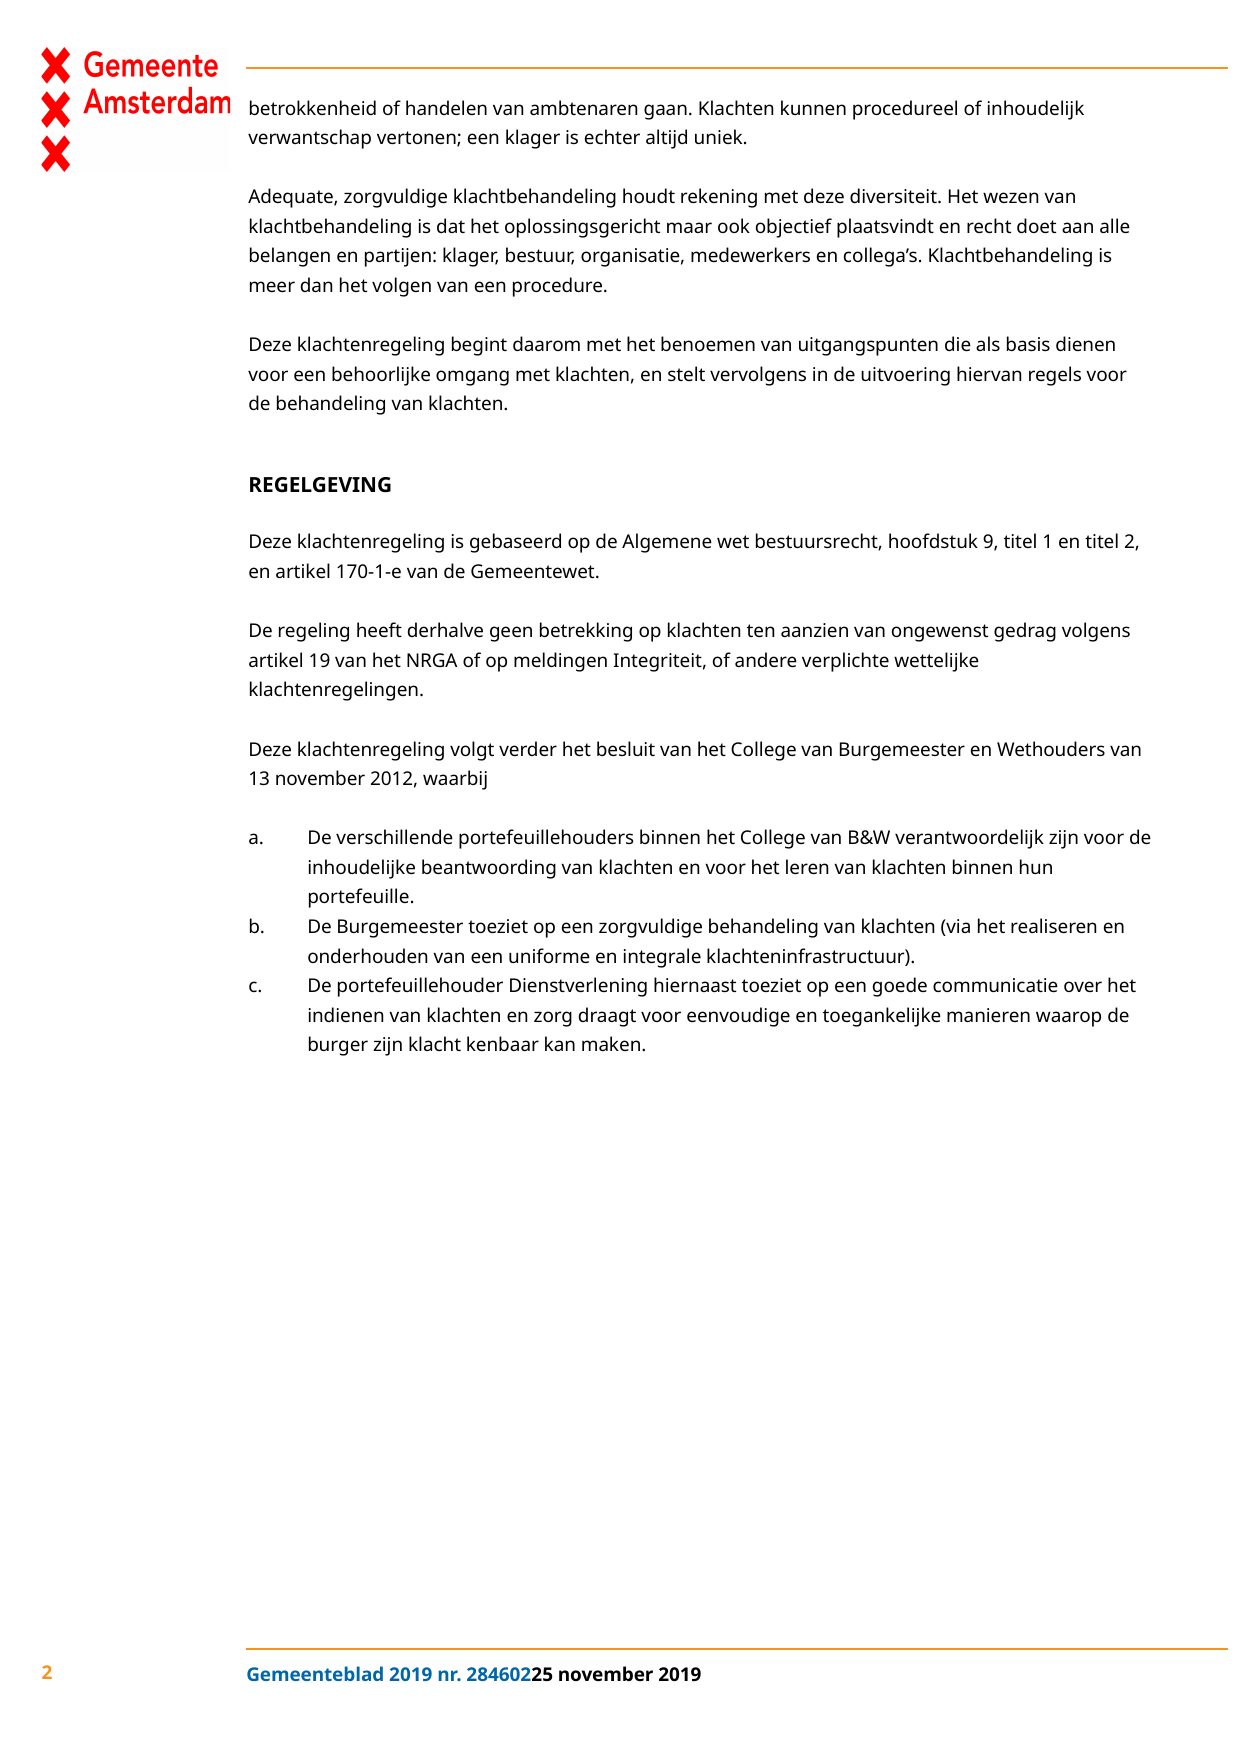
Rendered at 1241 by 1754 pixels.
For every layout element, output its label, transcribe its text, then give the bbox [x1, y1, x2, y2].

list De portefeuillehouder Dienstverlening hiernaast toeziet op een goede communicatie over het indienen van klachten en zorg draagt voor eenvoudige en toegankelijke manieren waarop de burger zijn klacht kenbaar kan maken. [248, 972, 1152, 1057]
text Adequate, zorgvuldige klachtbehandeling houdt rekening met deze diversiteit. Het wezen van klachtbehandeling is dat het oplossingsgericht maar ook objectief plaatsvindt en recht doet aan alle belangen en partijen: klager, bestuur, organisatie, medewerkers en collega’s. Klachtbehandeling is meer dan het volgen van een procedure. [248, 183, 1152, 298]
text REGELGEVING [248, 471, 1152, 499]
text Deze klachtenregeling begint daarom met het benoemen van uitgangspunten die als basis dienen voor een behoorlijke omgang met klachten, en stelt vervolgens in de uitvoering hiervan regels voor de behandeling van klachten. [248, 331, 1152, 416]
picture [41, 47, 231, 172]
list De verschillende portefeuillehouders binnen het College van B&W verantwoordelijk zijn voor de inhoudelijke beantwoording van klachten en voor het leren van klachten binnen hun portefeuille. [248, 824, 1152, 909]
text Deze klachtenregeling volgt verder het besluit van het College van Burgemeester en Wethouders van 13 november 2012, waarbij [248, 736, 1152, 791]
text betrokkenheid of handelen van ambtenaren gaan. Klachten kunnen procedureel of inhoudelijk verwantschap vertonen; een klager is echter altijd uniek. [248, 95, 1152, 150]
text Deze klachtenregeling is gebaseerd op de Algemene wet bestuursrecht, hoofdstuk 9, titel 1 en titel 2, en artikel 170-1-e van de Gemeentewet. [248, 529, 1152, 584]
text De regeling heeft derhalve geen betrekking op klachten ten aanzien van ongewenst gedrag volgens artikel 19 van het NRGA of op meldingen Integriteit, of andere verplichte wettelijke klachtenregelingen. [248, 617, 1152, 702]
list De Burgemeester toeziet op een zorgvuldige behandeling van klachten (via het realiseren en onderhouden van een uniforme en integrale klachteninfrastructuur). [248, 913, 1152, 968]
